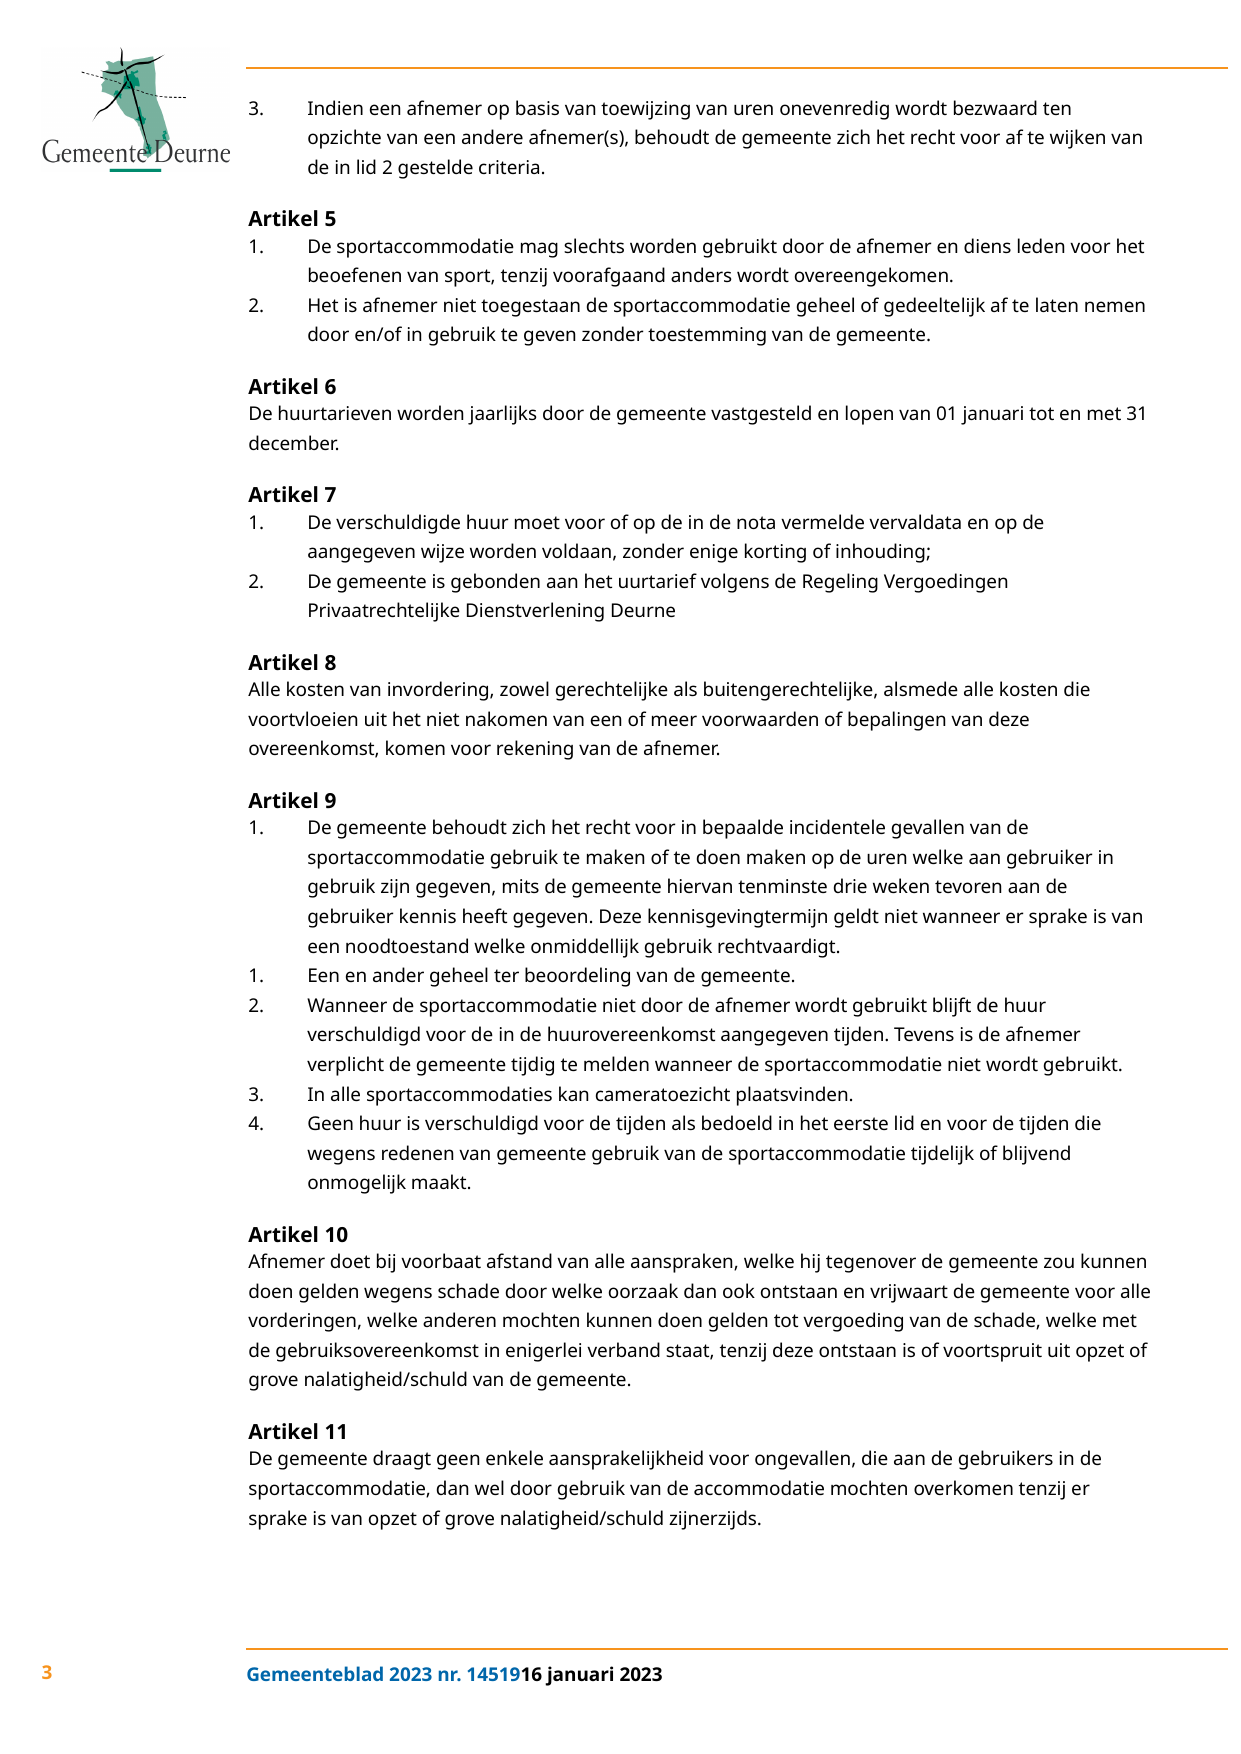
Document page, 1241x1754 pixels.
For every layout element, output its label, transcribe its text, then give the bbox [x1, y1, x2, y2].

list De verschuldigde huur moet voor of op de in de nota vermelde vervaldata en op de aangegeven wijze worden voldaan, zonder enige korting of inhouding; [248, 509, 1152, 564]
list De sportaccommodatie mag slechts worden gebruikt door de afnemer en diens leden voor het beoefenen van sport, tenzij voorafgaand anders wordt overeengekomen. [248, 233, 1152, 288]
list Geen huur is verschuldigd voor de tijden als bedoeld in het eerste lid en voor de tijden die wegens redenen van gemeente gebruik van de sportaccommodatie tijdelijk of blijvend onmogelijk maakt. [248, 1110, 1152, 1195]
list Het is afnemer niet toegestaan de sportaccommodatie geheel of gedeeltelijk af te laten nemen door en/of in gebruik te geven zonder toestemming van de gemeente. [248, 292, 1152, 347]
list In alle sportaccommodaties kan cameratoezicht plaatsvinden. [248, 1081, 1152, 1106]
text Artikel 5 [248, 204, 1152, 233]
picture [41, 47, 231, 172]
list Indien een afnemer op basis van toewijzing van uren onevenredig wordt bezwaard ten opzichte van een andere afnemer(s), behoudt de gemeente zich het recht voor af te wijken van de in lid 2 gestelde criteria. [248, 95, 1152, 180]
text Artikel 8 [248, 648, 1152, 676]
text Artikel 11 [248, 1417, 1152, 1446]
text De huurtarieven worden jaarlijks door de gemeente vastgesteld en lopen van 01 januari tot en met 31 december. [248, 400, 1152, 456]
text Artikel 10 [248, 1220, 1152, 1248]
list Wanneer de sportaccommodatie niet door de afnemer wordt gebruikt blijft de huur verschuldigd voor de in de huurovereenkomst aangegeven tijden. Tevens is de afnemer verplicht de gemeente tijdig te melden wanneer de sportaccommodatie niet wordt gebruikt. [248, 992, 1152, 1077]
text De gemeente draagt geen enkele aansprakelijkheid voor ongevallen, die aan de gebruikers in de sportaccommodatie, dan wel door gebruik van de accommodatie mochten overkomen tenzij er sprake is van opzet of grove nalatigheid/schuld zijnerzijds. [248, 1446, 1152, 1530]
text Artikel 6 [248, 372, 1152, 400]
list De gemeente is gebonden aan het uurtarief volgens de Regeling Vergoedingen Privaatrechtelijke Dienstverlening Deurne [248, 568, 1152, 623]
text Artikel 9 [248, 786, 1152, 814]
list Een en ander geheel ter beoordeling van de gemeente. [248, 962, 1152, 988]
list De gemeente behoudt zich het recht voor in bepaalde incidentele gevallen van de sportaccommodatie gebruik te maken of te doen maken op de uren welke aan gebruiker in gebruik zijn gegeven, mits de gemeente hiervan tenminste drie weken tevoren aan de gebruiker kennis heeft gegeven. Deze kennisgevingtermijn geldt niet wanneer er sprake is van een noodtoestand welke onmiddellijk gebruik rechtvaardigt. [248, 814, 1152, 958]
text Afnemer doet bij voorbaat afstand van alle aanspraken, welke hij tegenover de gemeente zou kunnen doen gelden wegens schade door welke oorzaak dan ook ontstaan en vrijwaart de gemeente voor alle vorderingen, welke anderen mochten kunnen doen gelden tot vergoeding van de schade, welke met de gebruiksovereenkomst in enigerlei verband staat, tenzij deze ontstaan is of voortspruit uit opzet of grove nalatigheid/schuld van de gemeente. [248, 1248, 1152, 1392]
text Alle kosten van invordering, zowel gerechtelijke als buitengerechtelijke, alsmede alle kosten die voortvloeien uit het niet nakomen van een of meer voorwaarden of bepalingen van deze overeenkomst, komen voor rekening van de afnemer. [248, 676, 1152, 761]
text Artikel 7 [248, 480, 1152, 509]
